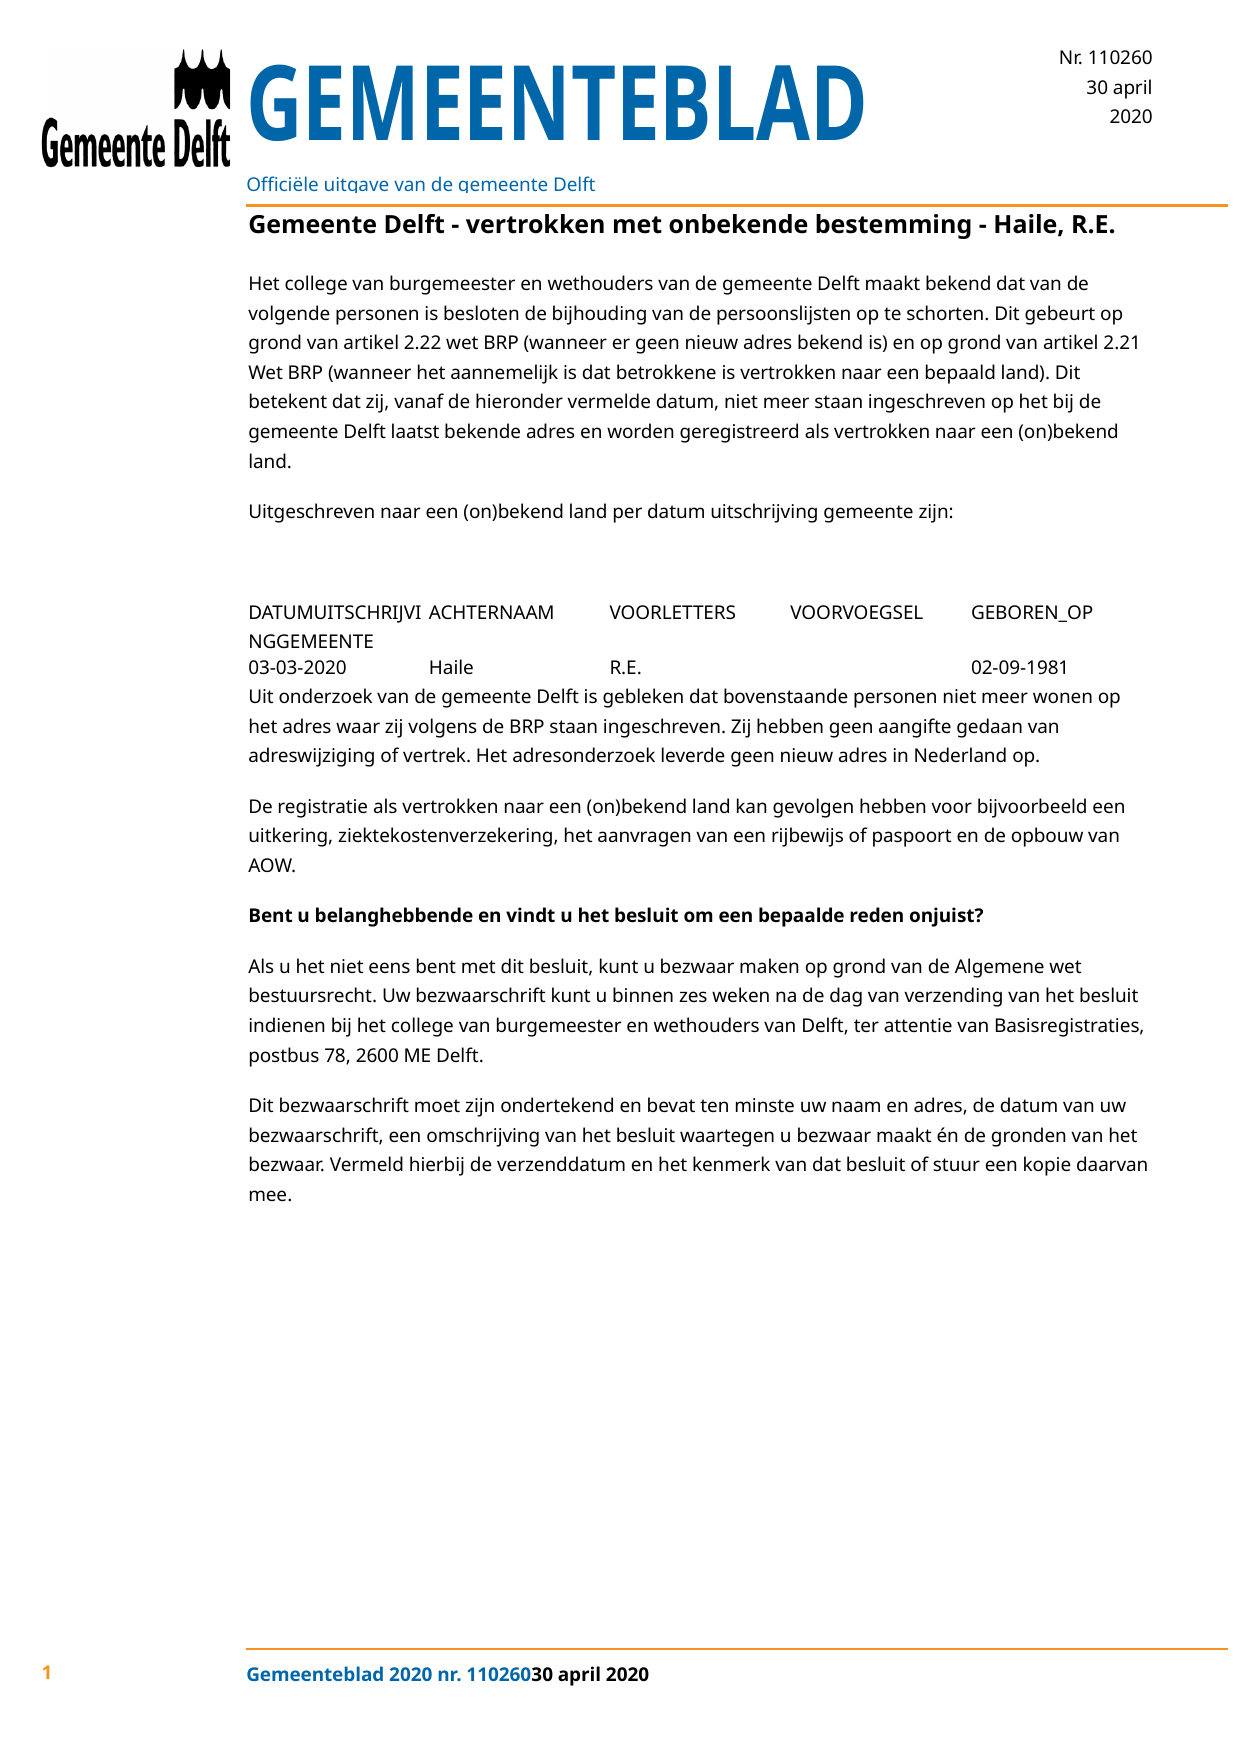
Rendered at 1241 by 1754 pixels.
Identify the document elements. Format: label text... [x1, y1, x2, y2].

text Uit onderzoek van de gemeente Delft is gebleken dat bovenstaande personen niet meer wonen op het adres waar zij volgens de BRP staan ingeschreven. Zij hebben geen aangifte gedaan van adreswijziging of vertrek. Het adresonderzoek leverde geen nieuw adres in Nederland op. [248, 683, 1152, 768]
table_header VOORLETTERS [609, 599, 790, 654]
table_cell 02-09-1981 [971, 655, 1152, 680]
table_header VOORVOEGSEL [790, 599, 971, 654]
table_cell R.E. [609, 655, 790, 680]
table_header DATUMUITSCHRIJVINGGEMEENTE [248, 599, 429, 654]
table_cell Haile [429, 655, 609, 680]
text Dit bezwaarschrift moet zijn ondertekend en bevat ten minste uw naam en adres, de datum van uw bezwaarschrift, een omschrijving van het besluit waartegen u bezwaar maakt én de gronden van het bezwaar. Vermeld hierbij de verzenddatum en het kenmerk van dat besluit of stuur een kopie daarvan mee. [248, 1092, 1152, 1207]
table_header ACHTERNAAM [429, 599, 609, 654]
text Uitgeschreven naar een (on)bekend land per datum uitschrijving gemeente zijn: [248, 498, 1152, 524]
text De registratie als vertrokken naar een (on)bekend land kan gevolgen hebben voor bijvoorbeeld een uitkering, ziektekostenverzekering, het aanvragen van een rijbewijs of paspoort en de opbouw van AOW. [248, 793, 1152, 878]
table_header GEBOREN_OP [971, 599, 1152, 654]
text Bent u belanghebbende en vindt u het besluit om een bepaalde reden onjuist? [248, 903, 1152, 928]
text Het college van burgemeester en wethouders van de gemeente Delft maakt bekend dat van de volgende personen is besloten de bijhouding van de persoonslijsten op te schorten. Dit gebeurt op grond van artikel 2.22 wet BRP (wanneer er geen nieuw adres bekend is) en op grond van artikel 2.21 Wet BRP (wanneer het aannemelijk is dat betrokkene is vertrokken naar een bepaald land). Dit betekent dat zij, vanaf de hieronder vermelde datum, niet meer staan ingeschreven op het bij de gemeente Delft laatst bekende adres en worden geregistreerd als vertrokken naar een (on)bekend land. [248, 270, 1152, 473]
text Als u het niet eens bent met dit besluit, kunt u bezwaar maken op grond van de Algemene wet bestuursrecht. Uw bezwaarschrift kunt u binnen zes weken na de dag van verzending van het besluit indienen bij het college van burgemeester en wethouders van Delft, ter attentie van Basisregistraties, postbus 78, 2600 ME Delft. [248, 953, 1152, 1067]
table_cell 03-03-2020 [248, 655, 429, 680]
text Gemeente Delft - vertrokken met onbekende bestemming - Haile, R.E. [248, 207, 1152, 241]
table_cell [790, 655, 971, 680]
picture [41, 47, 231, 172]
